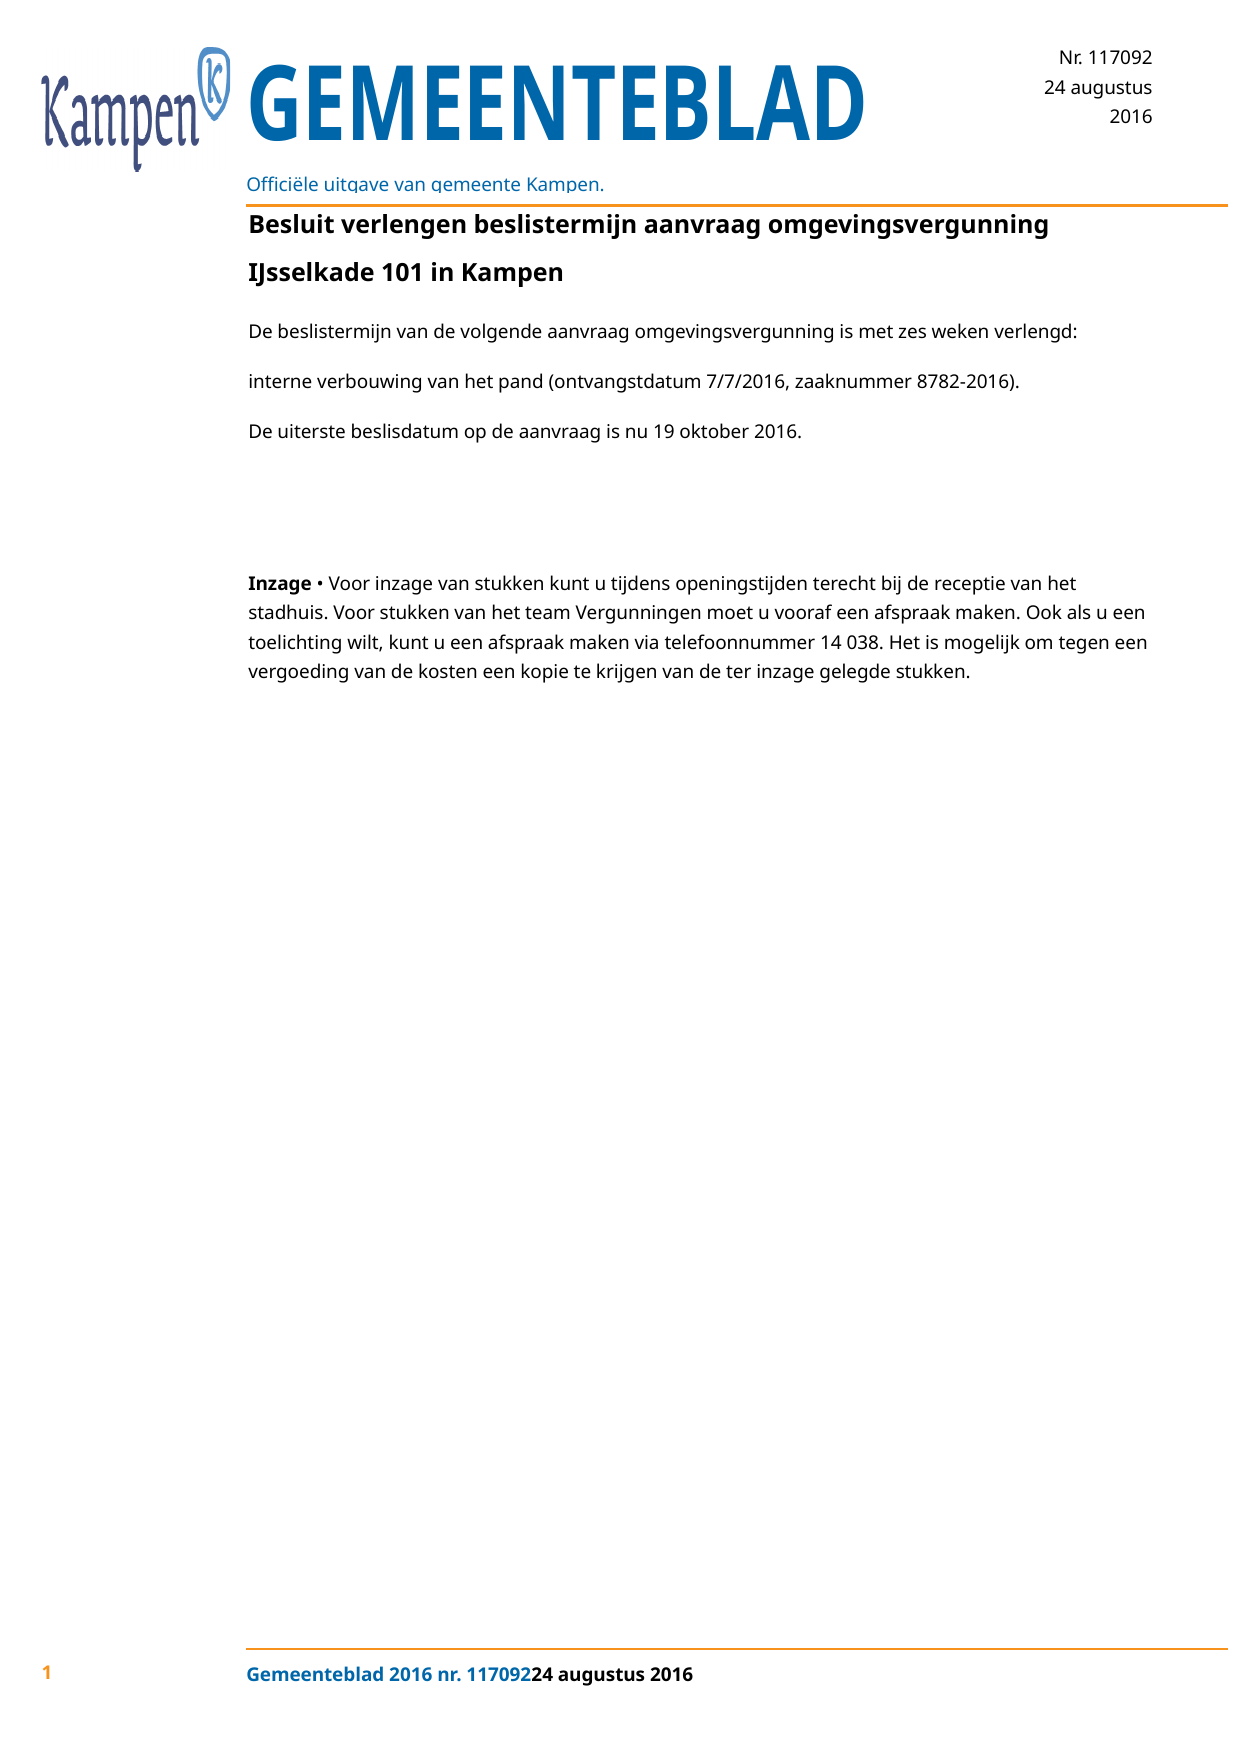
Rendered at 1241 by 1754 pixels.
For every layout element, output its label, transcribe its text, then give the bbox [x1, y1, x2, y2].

text Inzage • Voor inzage van stukken kunt u tijdens openingstijden terecht bij de receptie van het stadhuis. Voor stukken van het team Vergunningen moet u vooraf een afspraak maken. Ook als u een toelichting wilt, kunt u een afspraak maken via telefoonnummer 14 038. Het is mogelijk om tegen een vergoeding van de kosten een kopie te krijgen van de ter inzage gelegde stukken. [248, 570, 1152, 684]
text De uiterste beslisdatum op de aanvraag is nu 19 oktober 2016. [248, 419, 1152, 444]
text interne verbouwing van het pand (ontvangstdatum 7/7/2016, zaaknummer 8782-2016). [248, 368, 1152, 394]
text Besluit verlengen beslistermijn aanvraag omgevingsvergunning IJsselkade 101 in Kampen [248, 207, 1152, 288]
picture [41, 47, 231, 172]
text De beslistermijn van de volgende aanvraag omgevingsvergunning is met zes weken verlengd: [248, 318, 1152, 344]
